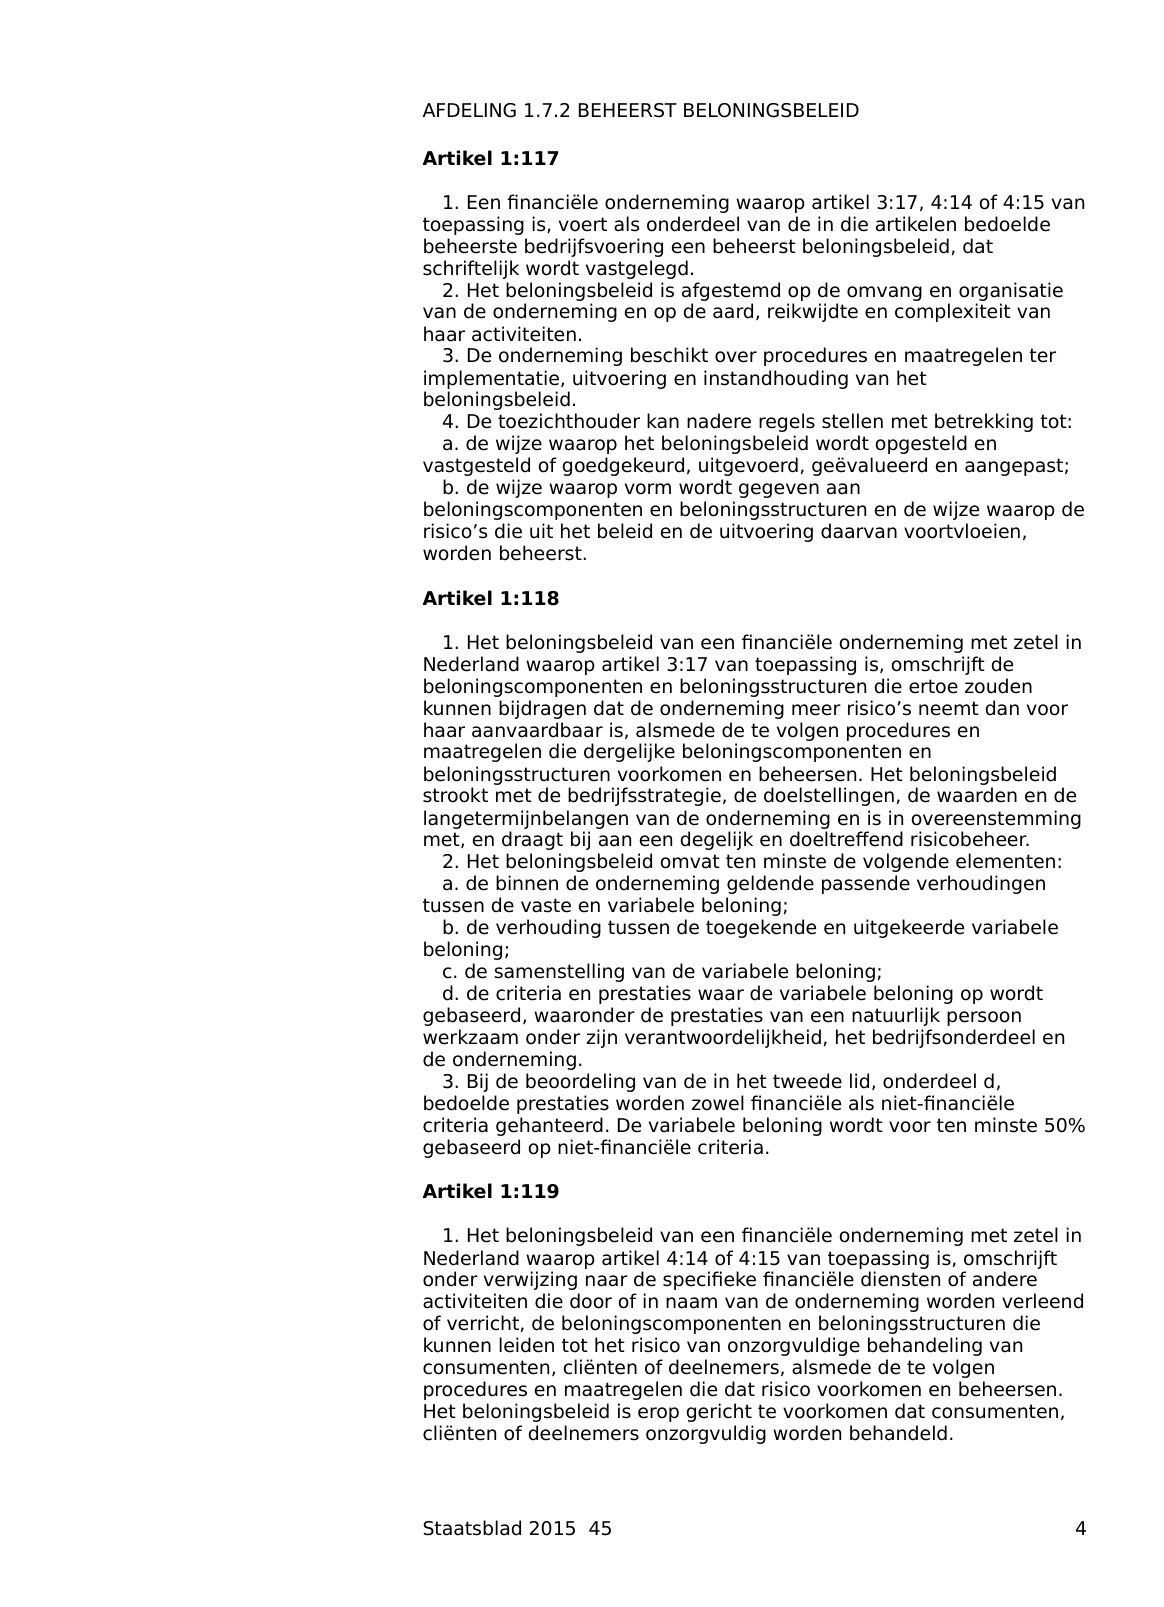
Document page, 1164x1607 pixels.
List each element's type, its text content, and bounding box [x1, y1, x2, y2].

subtitle AFDELING 1.7.2 BEHEERST BELONINGSBELEID [422, 100, 1087, 122]
text 2. Het beloningsbeleid omvat ten minste de volgende elementen: [422, 851, 1087, 873]
text 2. Het beloningsbeleid is afgestemd op de omvang en organisatie van de onderneming en op de aard, reikwijdte en complexiteit van haar activiteiten. [422, 279, 1087, 345]
text d. de criteria en prestaties waar de variabele beloning op wordt gebaseerd, waaronder de prestaties van een natuurlijk persoon werkzaam onder zijn verantwoordelijkheid, het bedrijfsonderdeel en de onderneming. [422, 983, 1087, 1071]
subtitle Artikel 1:119 [422, 1181, 1087, 1203]
subtitle Artikel 1:118 [422, 587, 1087, 609]
text a. de wijze waarop het beloningsbeleid wordt opgesteld en vastgesteld of goedgekeurd, uitgevoerd, geëvalueerd en aangepast; [422, 433, 1087, 477]
text a. de binnen de onderneming geldende passende verhoudingen tussen de vaste en variabele beloning; [422, 873, 1087, 917]
text c. de samenstelling van de variabele beloning; [422, 961, 1087, 983]
text 1. Een financiële onderneming waarop artikel 3:17, 4:14 of 4:15 van toepassing is, voert als onderdeel van de in die artikelen bedoelde beheerste bedrijfsvoering een beheerst beloningsbeleid, dat schriftelijk wordt vastgelegd. [422, 192, 1087, 279]
subtitle Artikel 1:117 [422, 147, 1087, 169]
text 4. De toezichthouder kan nadere regels stellen met betrekking tot: [422, 411, 1087, 433]
text 3. De onderneming beschikt over procedures en maatregelen ter implementatie, uitvoering en instandhouding van het beloningsbeleid. [422, 345, 1087, 411]
text b. de wijze waarop vorm wordt gegeven aan beloningscomponenten en beloningsstructuren en de wijze waarop de risico’s die uit het beleid en de uitvoering daarvan voortvloeien, worden beheerst. [422, 477, 1087, 565]
text 3. Bij de beoordeling van de in het tweede lid, onderdeel d, bedoelde prestaties worden zowel financiële als niet-financiële criteria gehanteerd. De variabele beloning wordt voor ten minste 50% gebaseerd op niet-financiële criteria. [422, 1071, 1087, 1159]
text b. de verhouding tussen de toegekende en uitgekeerde variabele beloning; [422, 917, 1087, 961]
text 1. Het beloningsbeleid van een financiële onderneming met zetel in Nederland waarop artikel 4:14 of 4:15 van toepassing is, omschrijft onder verwijzing naar de specifieke financiële diensten of andere activiteiten die door of in naam van de onderneming worden verleend of verricht, de beloningscomponenten en beloningsstructuren die kunnen leiden tot het risico van onzorgvuldige behandeling van consumenten, cliënten of deelnemers, alsmede de te volgen procedures en maatregelen die dat risico voorkomen en beheersen. Het beloningsbeleid is erop gericht te voorkomen dat consumenten, cliënten of deelnemers onzorgvuldig worden behandeld. [422, 1225, 1087, 1445]
text 1. Het beloningsbeleid van een financiële onderneming met zetel in Nederland waarop artikel 3:17 van toepassing is, omschrijft de beloningscomponenten en beloningsstructuren die ertoe zouden kunnen bijdragen dat de onderneming meer risico’s neemt dan voor haar aanvaardbaar is, alsmede de te volgen procedures en maatregelen die dergelijke beloningscomponenten en beloningsstructuren voorkomen en beheersen. Het beloningsbeleid strookt met de bedrijfsstrategie, de doelstellingen, de waarden en de langetermijnbelangen van de onderneming en is in overeenstemming met, en draagt bij aan een degelijk en doeltreffend risicobeheer. [422, 632, 1087, 851]
